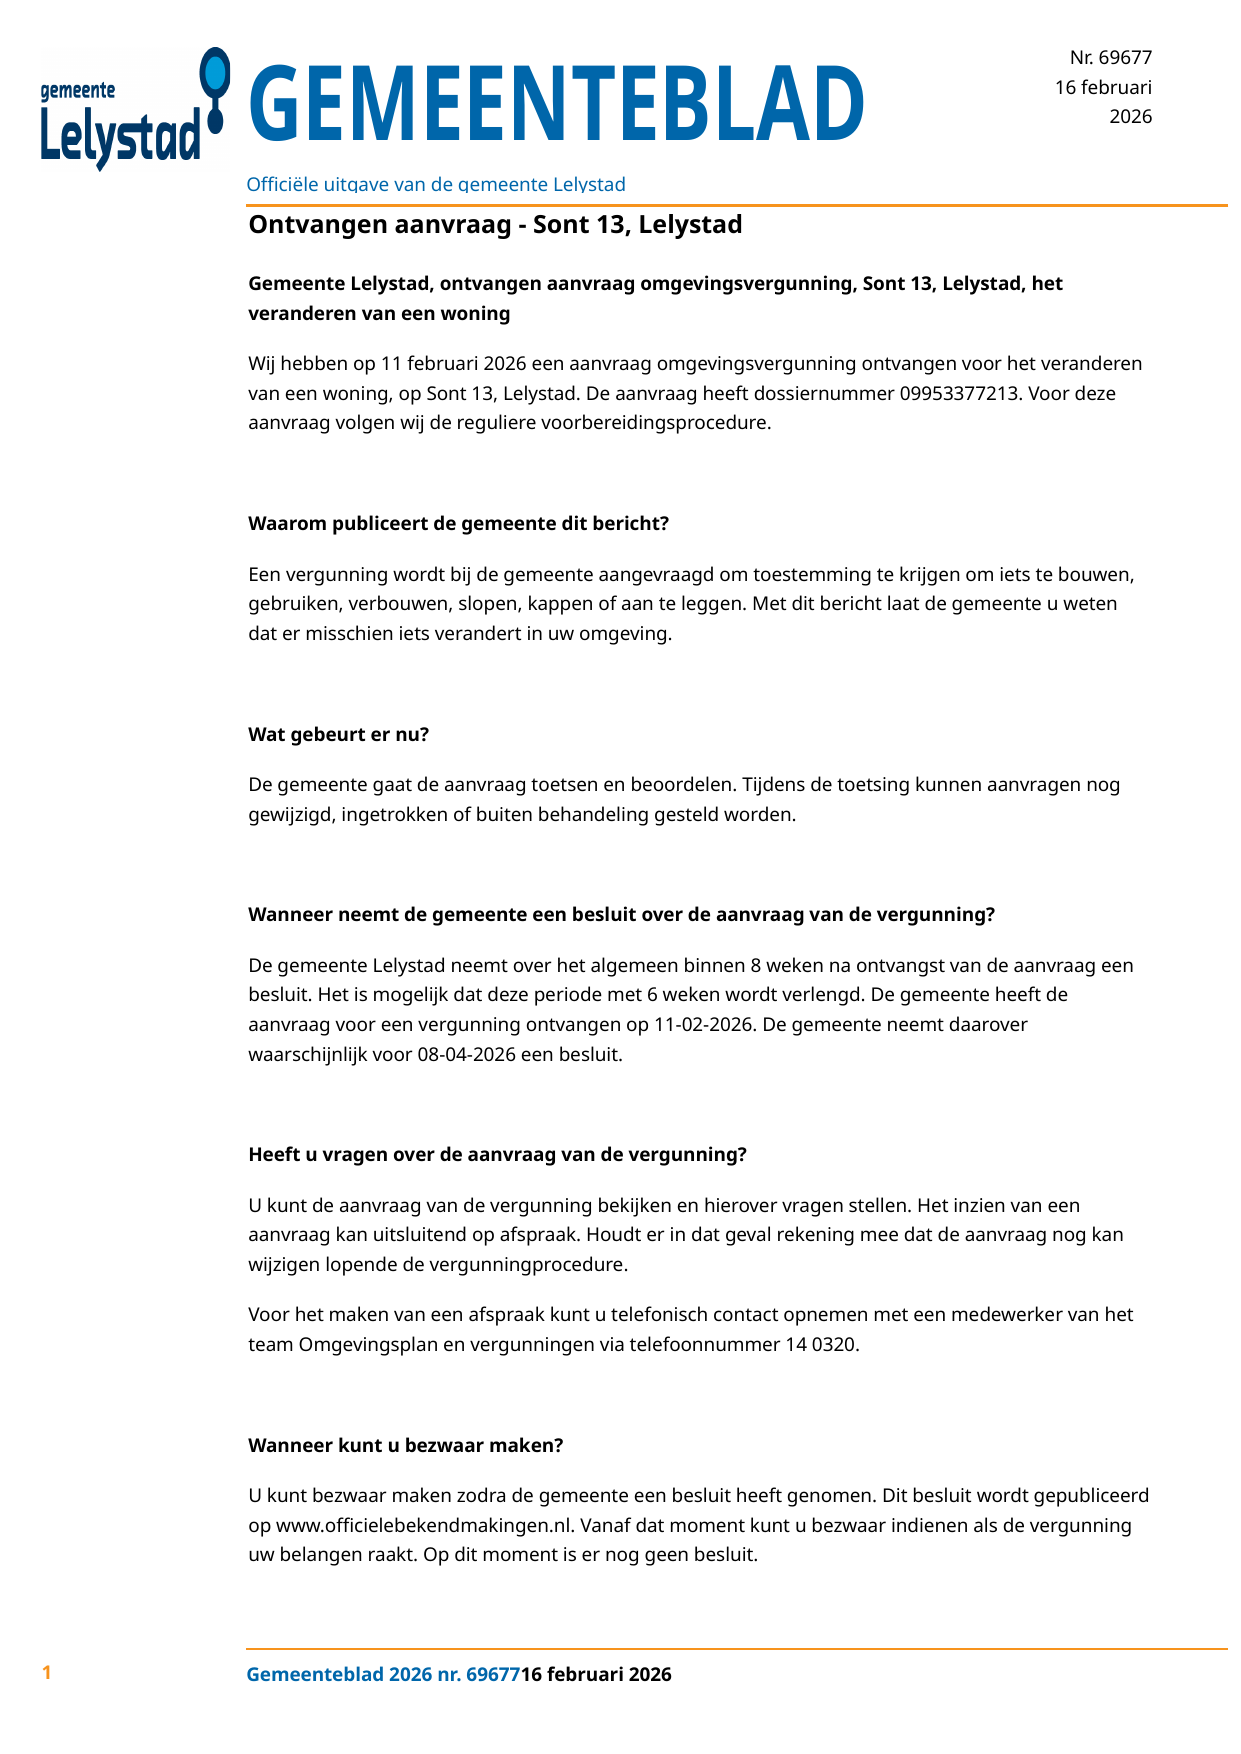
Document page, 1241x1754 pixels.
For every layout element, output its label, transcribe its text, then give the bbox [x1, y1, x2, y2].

picture [41, 47, 231, 172]
text U kunt bezwaar maken zodra de gemeente een besluit heeft genomen. Dit besluit wordt gepubliceerd op www.officielebekendmakingen.nl. Vanaf dat moment kunt u bezwaar indienen als de vergunning uw belangen raakt. Op dit moment is er nog geen besluit. [248, 1482, 1152, 1567]
text Een vergunning wordt bij de gemeente aangevraagd om toestemming te krijgen om iets te bouwen, gebruiken, verbouwen, slopen, kappen of aan te leggen. Met dit bericht laat de gemeente u weten dat er misschien iets verandert in uw omgeving. [248, 561, 1152, 646]
text Wat gebeurt er nu? [248, 721, 1152, 746]
text U kunt de aanvraag van de vergunning bekijken en hierover vragen stellen. Het inzien van een aanvraag kan uitsluitend op afspraak. Houdt er in dat geval rekening mee dat de aanvraag nog kan wijzigen lopende de vergunningprocedure. [248, 1192, 1152, 1277]
text Wanneer kunt u bezwaar maken? [248, 1432, 1152, 1458]
text Gemeente Lelystad, ontvangen aanvraag omgevingsvergunning, Sont 13, Lelystad, het veranderen van een woning [248, 270, 1152, 326]
text Waarom publiceert de gemeente dit bericht? [248, 510, 1152, 536]
text De gemeente gaat de aanvraag toetsen en beoordelen. Tijdens de toetsing kunnen aanvragen nog gewijzigd, ingetrokken of buiten behandeling gesteld worden. [248, 771, 1152, 826]
text Heeft u vragen over de aanvraag van de vergunning? [248, 1142, 1152, 1167]
text De gemeente Lelystad neemt over het algemeen binnen 8 weken na ontvangst van de aanvraag een besluit. Het is mogelijk dat deze periode met 6 weken wordt verlengd. De gemeente heeft de aanvraag voor een vergunning ontvangen op 11-02-2026. De gemeente neemt daarover waarschijnlijk voor 08-04-2026 een besluit. [248, 952, 1152, 1066]
text Ontvangen aanvraag - Sont 13, Lelystad [248, 207, 1152, 241]
text Wanneer neemt de gemeente een besluit over de aanvraag van de vergunning? [248, 902, 1152, 927]
text Voor het maken van een afspraak kunt u telefonisch contact opnemen met een medewerker van het team Omgevingsplan en vergunningen via telefoonnummer 14 0320. [248, 1302, 1152, 1357]
text Wij hebben op 11 februari 2026 een aanvraag omgevingsvergunning ontvangen voor het veranderen van een woning, op Sont 13, Lelystad. De aanvraag heeft dossiernummer 09953377213. Voor deze aanvraag volgen wij de reguliere voorbereidingsprocedure. [248, 350, 1152, 435]
